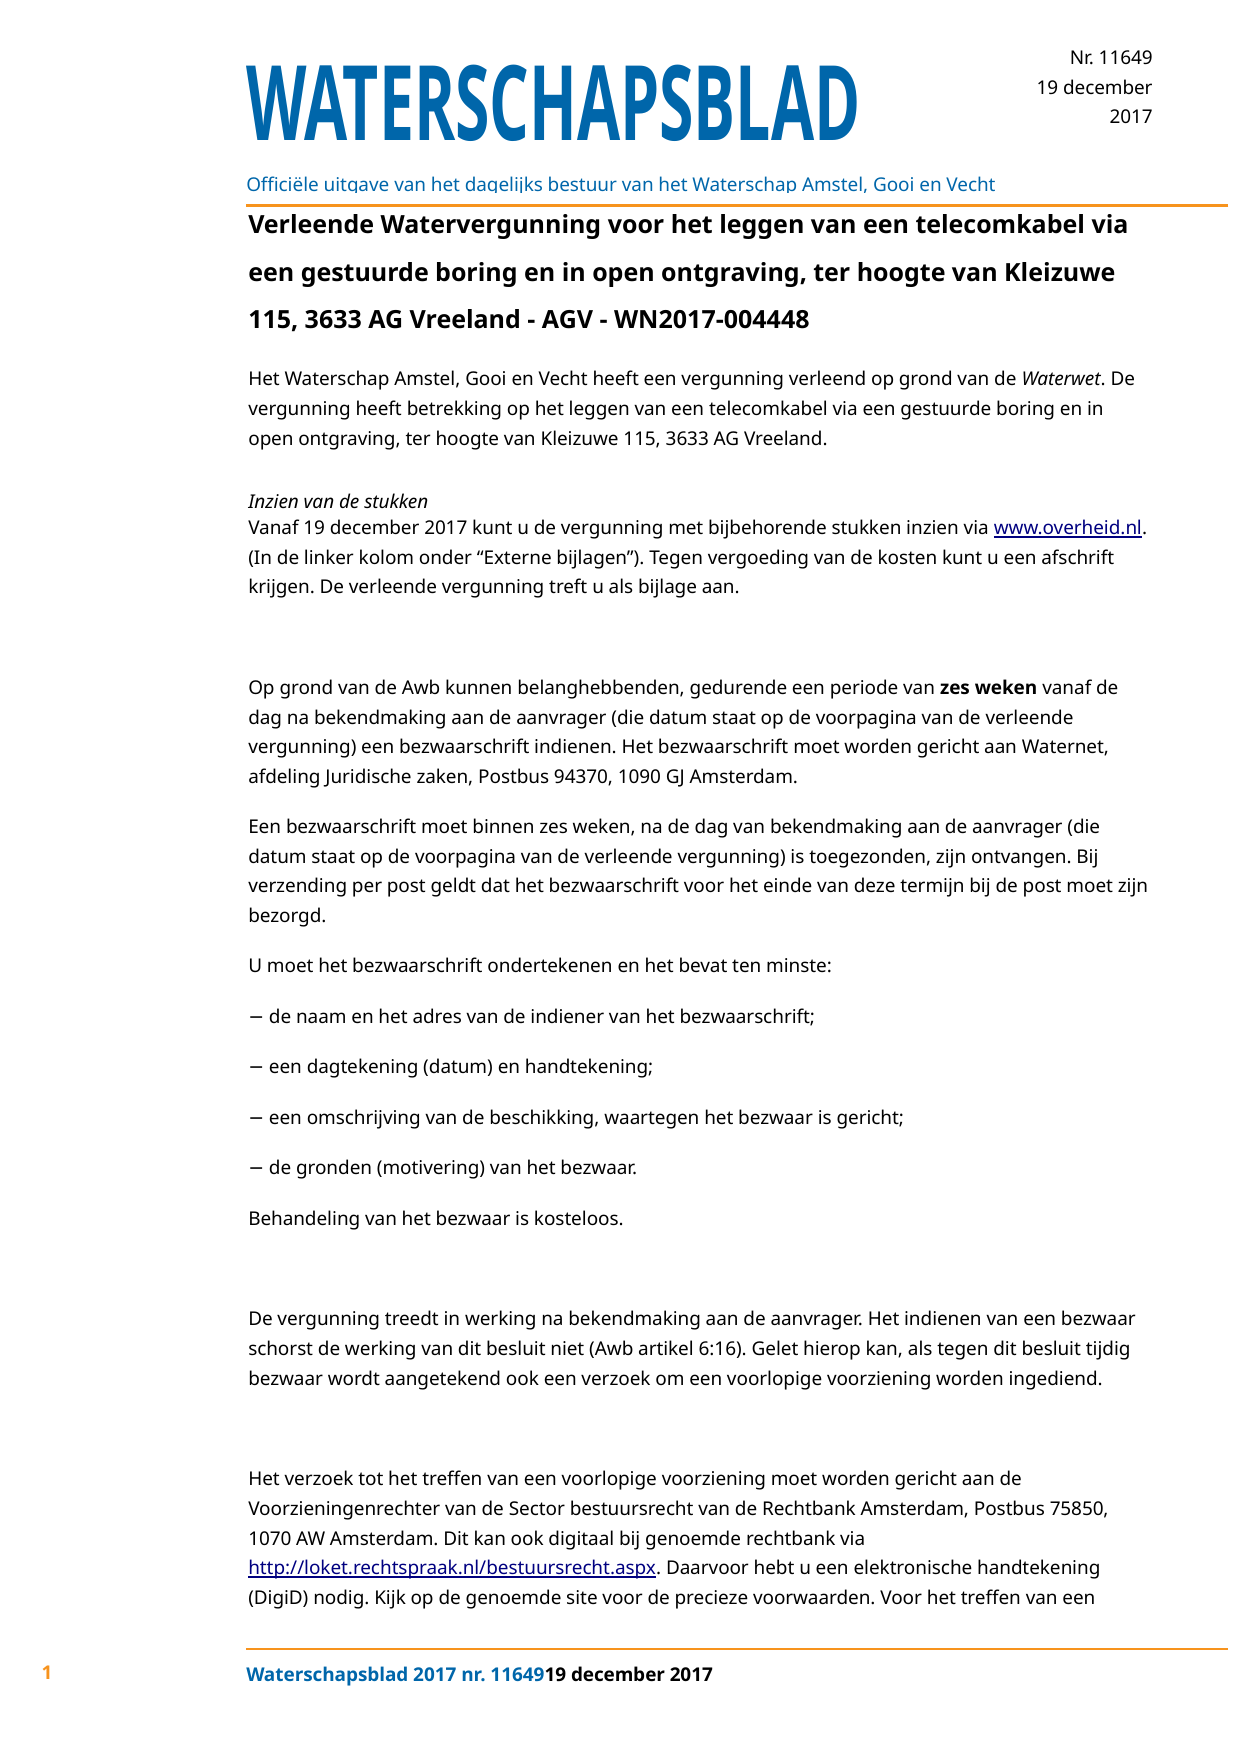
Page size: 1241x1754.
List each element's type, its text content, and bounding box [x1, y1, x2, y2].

text Behandeling van het bezwaar is kosteloos. [248, 1205, 1152, 1231]
text Op grond van de Awb kunnen belanghebbenden, gedurende een periode van zes weken vanaf de dag na bekendmaking aan de aanvrager (die datum staat op de voorpagina van de verleende vergunning) een bezwaarschrift indienen. Het bezwaarschrift moet worden gericht aan Waternet, afdeling Juridische zaken, Postbus 94370, 1090 GJ Amsterdam. [248, 674, 1152, 789]
text Het verzoek tot het treffen van een voorlopige voorziening moet worden gericht aan de Voorzieningenrechter van de Sector bestuursrecht van de Rechtbank Amsterdam, Postbus 75850, 1070 AW Amsterdam. Dit kan ook digitaal bij genoemde rechtbank via http://loket.rechtspraak.nl/bestuursrecht.aspx. Daarvoor hebt u een elektronische handtekening (DigiD) nodig. Kijk op de genoemde site voor de precieze voorwaarden. Voor het treffen van een [248, 1466, 1152, 1610]
text − de gronden (motivering) van het bezwaar. [248, 1154, 1152, 1180]
text − de naam en het adres van de indiener van het bezwaarschrift; [248, 1003, 1152, 1029]
text − een omschrijving van de beschikking, waartegen het bezwaar is gericht; [248, 1104, 1152, 1130]
text U moet het bezwaarschrift ondertekenen en het bevat ten minste: [248, 953, 1152, 978]
text Het Waterschap Amstel, Gooi en Vecht heeft een vergunning verleend op grond van de Waterwet. De vergunning heeft betrekking op het leggen van een telecomkabel via een gestuurde boring en in open ontgraving, ter hoogte van Kleizuwe 115, 3633 AG Vreeland. [248, 366, 1152, 450]
picture [41, 47, 231, 172]
text Vanaf 19 december 2017 kunt u de vergunning met bijbehorende stukken inzien via www.overheid.nl. (In de linker kolom onder “Externe bijlagen”). Tegen vergoeding van de kosten kunt u een afschrift krijgen. De verleende vergunning treft u als bijlage aan. [248, 514, 1152, 599]
text Inzien van de stukken [248, 489, 1152, 514]
text − een dagtekening (datum) en handtekening; [248, 1053, 1152, 1079]
text Verleende Watervergunning voor het leggen van een telecomkabel via een gestuurde boring en in open ontgraving, ter hoogte van Kleizuwe 115, 3633 AG Vreeland - AGV - WN2017-004448 [248, 207, 1152, 336]
text Een bezwaarschrift moet binnen zes weken, na de dag van bekendmaking aan de aanvrager (die datum staat op de voorpagina van de verleende vergunning) is toegezonden, zijn ontvangen. Bij verzending per post geldt dat het bezwaarschrift voor het einde van deze termijn bij de post moet zijn bezorgd. [248, 813, 1152, 928]
text De vergunning treedt in werking na bekendmaking aan de aanvrager. Het indienen van een bezwaar schorst de werking van dit besluit niet (Awb artikel 6:16). Gelet hierop kan, als tegen dit besluit tijdig bezwaar wordt aangetekend ook een verzoek om een voorlopige voorziening worden ingediend. [248, 1306, 1152, 1391]
